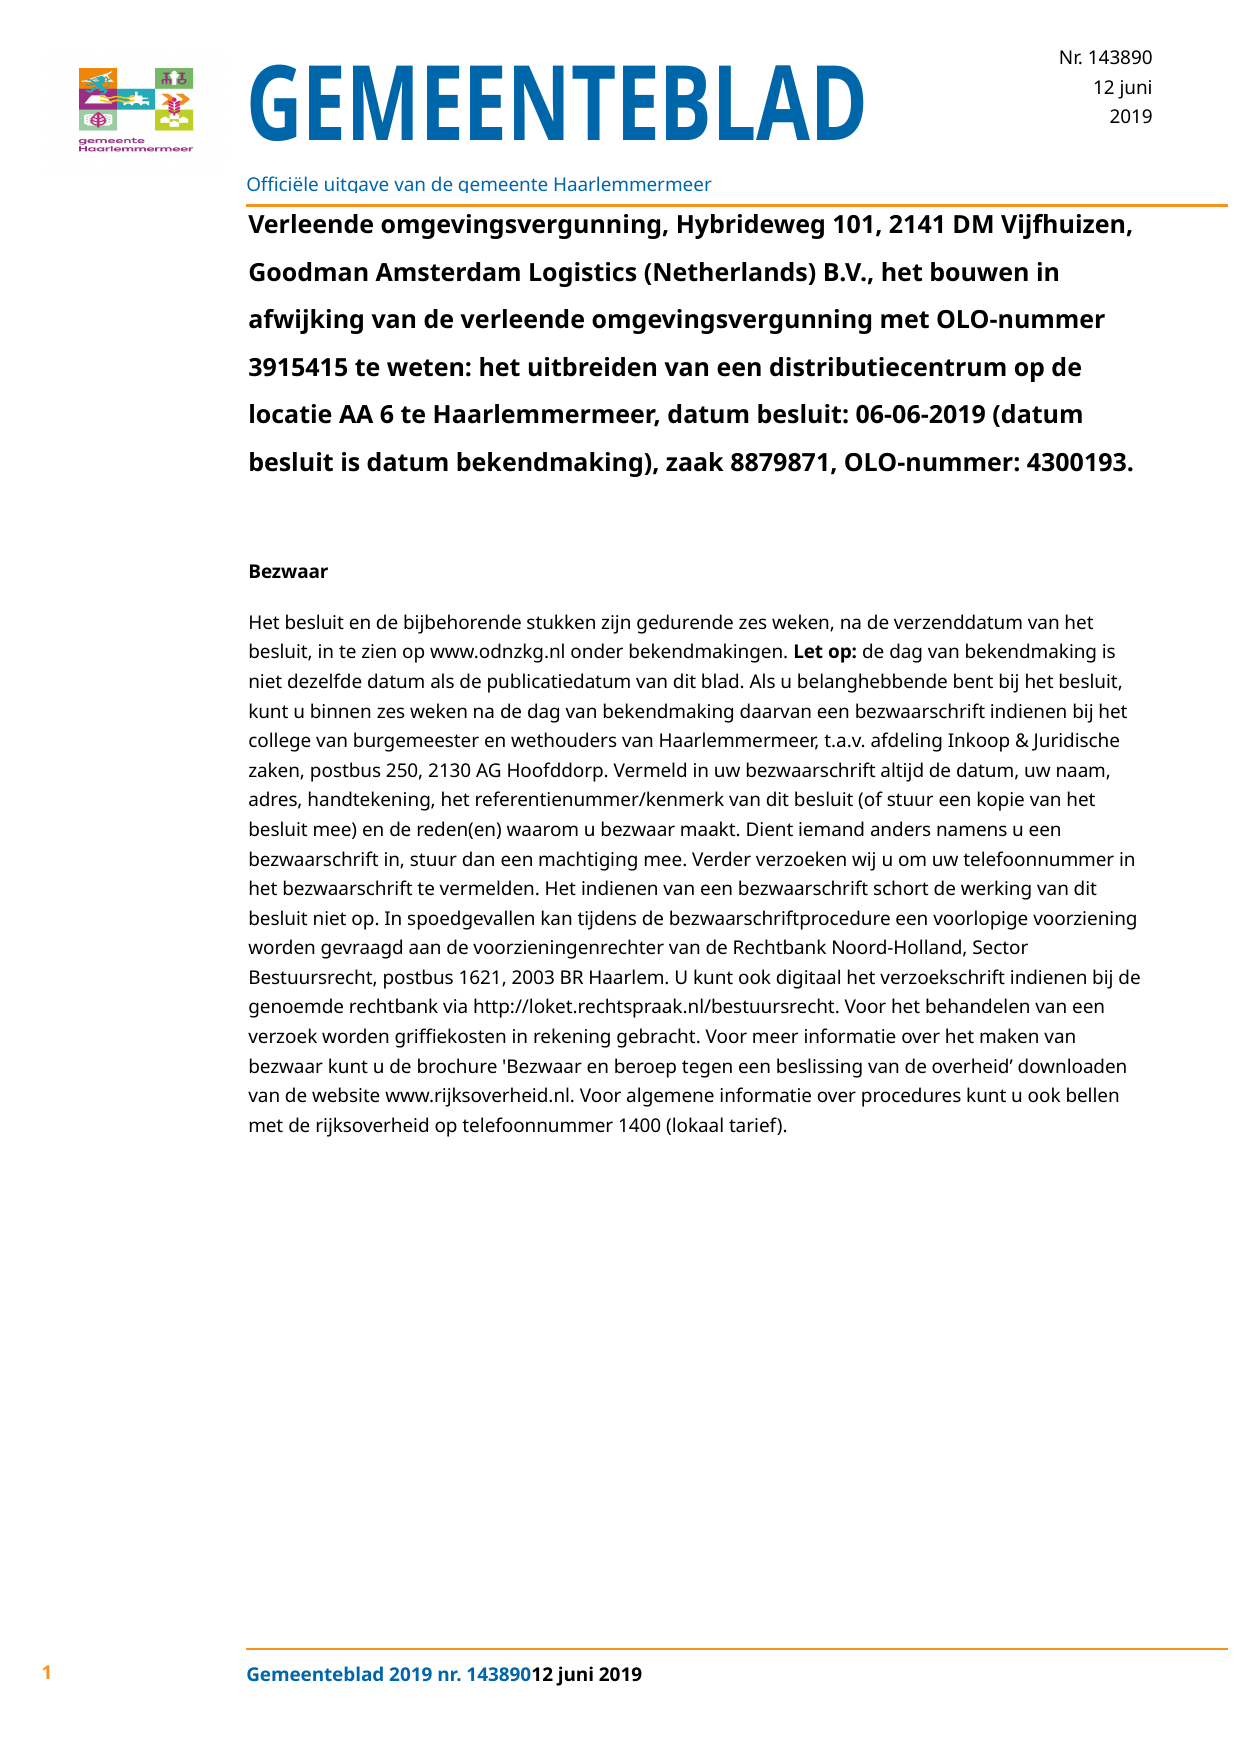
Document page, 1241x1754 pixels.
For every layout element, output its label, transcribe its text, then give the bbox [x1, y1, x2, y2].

text Verleende omgevingsvergunning, Hybrideweg 101, 2141 DM Vijfhuizen, Goodman Amsterdam Logistics (Netherlands) B.V., het bouwen in afwijking van de verleende omgevingsvergunning met OLO-nummer 3915415 te weten: het uitbreiden van een distributiecentrum op de locatie AA 6 te Haarlemmermeer, datum besluit: 06-06-2019 (datum besluit is datum bekendmaking), zaak 8879871, OLO-nummer: 4300193. [248, 207, 1152, 479]
picture [41, 47, 231, 172]
text Het besluit en de bijbehorende stukken zijn gedurende zes weken, na de verzenddatum van het besluit, in te zien op www.odnzkg.nl onder bekendmakingen. Let op: de dag van bekendmaking is niet dezelfde datum als de publicatiedatum van dit blad. Als u belanghebbende bent bij het besluit, kunt u binnen zes weken na de dag van bekendmaking daarvan een bezwaarschrift indienen bij het college van burgemeester en wethouders van Haarlemmermeer, t.a.v. afdeling Inkoop & Juridische zaken, postbus 250, 2130 AG Hoofddorp. Vermeld in uw bezwaarschrift altijd de datum, uw naam, adres, handtekening, het referentienummer/kenmerk van dit besluit (of stuur een kopie van het besluit mee) en de reden(en) waarom u bezwaar maakt. Dient iemand anders namens u een bezwaarschrift in, stuur dan een machtiging mee. Verder verzoeken wij u om uw telefoonnummer in het bezwaarschrift te vermelden. Het indienen van een bezwaarschrift schort de werking van dit besluit niet op. In spoedgevallen kan tijdens de bezwaarschriftprocedure een voorlopige voorziening worden gevraagd aan de voorzieningenrechter van de Rechtbank Noord-Holland, Sector Bestuursrecht, postbus 1621, 2003 BR Haarlem. U kunt ook digitaal het verzoekschrift indienen bij de genoemde rechtbank via http://loket.rechtspraak.nl/bestuursrecht. Voor het behandelen van een verzoek worden griffiekosten in rekening gebracht. Voor meer informatie over het maken van bezwaar kunt u de brochure 'Bezwaar en beroep tegen een beslissing van de overheid’ downloaden van de website www.rijksoverheid.nl. Voor algemene informatie over procedures kunt u ook bellen met de rijksoverheid op telefoonnummer 1400 (lokaal tarief). [248, 609, 1152, 1138]
text Bezwaar [248, 559, 1152, 584]
